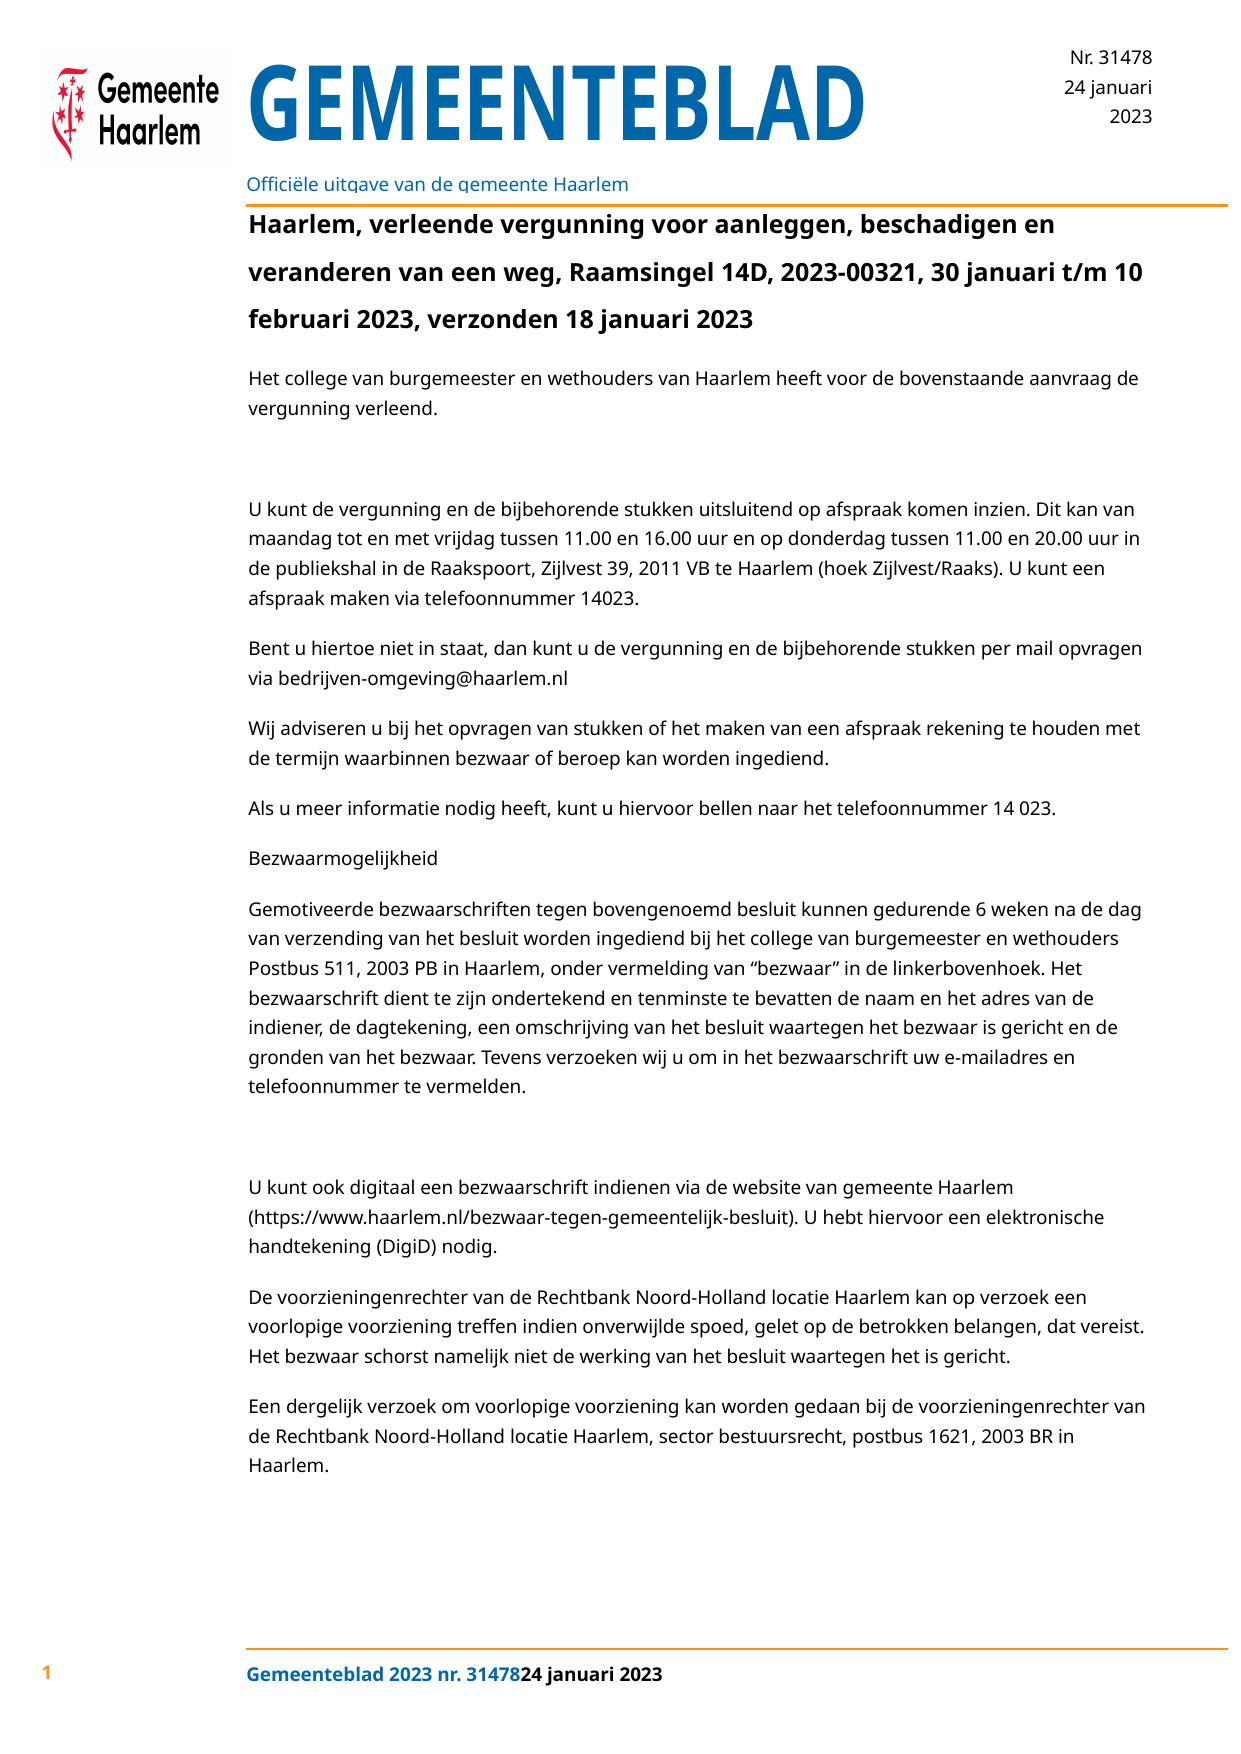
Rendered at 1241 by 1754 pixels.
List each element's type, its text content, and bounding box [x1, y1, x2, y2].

text De voorzieningenrechter van de Rechtbank Noord-Holland locatie Haarlem kan op verzoek een voorlopige voorziening treffen indien onverwijlde spoed, gelet op de betrokken belangen, dat vereist. Het bezwaar schorst namelijk niet de werking van het besluit waartegen het is gericht. [248, 1284, 1152, 1369]
text Een dergelijk verzoek om voorlopige voorziening kan worden gedaan bij de voorzieningenrechter van de Rechtbank Noord-Holland locatie Haarlem, sector bestuursrecht, postbus 1621, 2003 BR in Haarlem. [248, 1393, 1152, 1478]
text Wij adviseren u bij het opvragen van stukken of het maken van een afspraak rekening te houden met de termijn waarbinnen bezwaar of beroep kan worden ingediend. [248, 715, 1152, 770]
picture [41, 47, 231, 172]
text U kunt de vergunning en de bijbehorende stukken uitsluitend op afspraak komen inzien. Dit kan van maandag tot en met vrijdag tussen 11.00 en 16.00 uur en op donderdag tussen 11.00 en 20.00 uur in de publiekshal in de Raakspoort, Zijlvest 39, 2011 VB te Haarlem (hoek Zijlvest/Raaks). U kunt een afspraak maken via telefoonnummer 14023. [248, 496, 1152, 610]
text Het college van burgemeester en wethouders van Haarlem heeft voor de bovenstaande aanvraag de vergunning verleend. [248, 366, 1152, 421]
text Bezwaarmogelijkheid [248, 846, 1152, 871]
text Gemotiveerde bezwaarschriften tegen bovengenoemd besluit kunnen gedurende 6 weken na de dag van verzending van het besluit worden ingediend bij het college van burgemeester en wethouders Postbus 511, 2003 PB in Haarlem, onder vermelding van “bezwaar” in de linkerbovenhoek. Het bezwaarschrift dient te zijn ondertekend en tenminste te bevatten de naam en het adres van de indiener, de dagtekening, een omschrijving van het besluit waartegen het bezwaar is gericht en de gronden van het bezwaar. Tevens verzoeken wij u om in het bezwaarschrift uw e-mailadres en telefoonnummer te vermelden. [248, 896, 1152, 1099]
text U kunt ook digitaal een bezwaarschrift indienen via de website van gemeente Haarlem (https://www.haarlem.nl/bezwaar-tegen-gemeentelijk-besluit). U hebt hiervoor een elektronische handtekening (DigiD) nodig. [248, 1174, 1152, 1259]
text Haarlem, verleende vergunning voor aanleggen, beschadigen en veranderen van een weg, Raamsingel 14D, 2023-00321, 30 januari t/m 10 februari 2023, verzonden 18 januari 2023 [248, 207, 1152, 336]
text Bent u hiertoe niet in staat, dan kunt u de vergunning en de bijbehorende stukken per mail opvragen via bedrijven-omgeving@haarlem.nl [248, 635, 1152, 690]
text Als u meer informatie nodig heeft, kunt u hiervoor bellen naar het telefoonnummer 14 023. [248, 795, 1152, 821]
